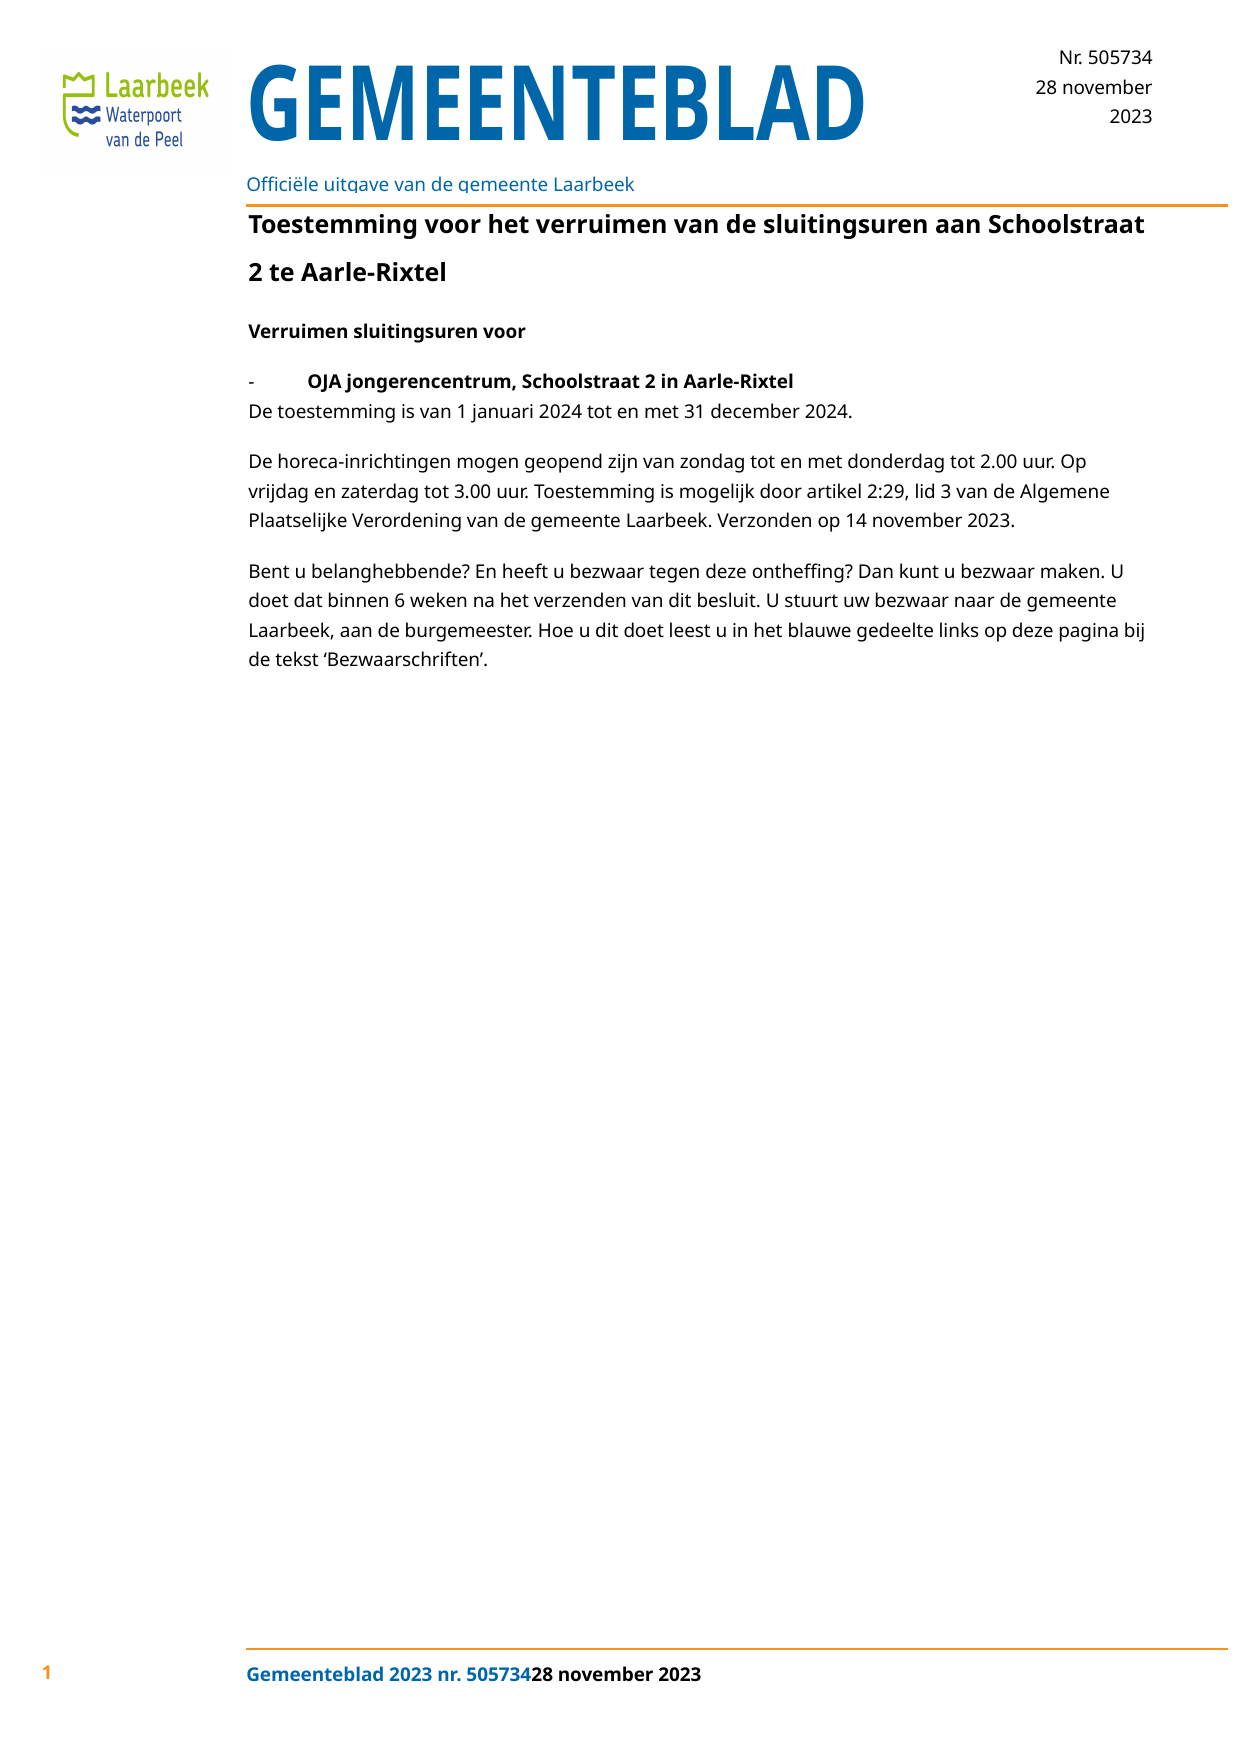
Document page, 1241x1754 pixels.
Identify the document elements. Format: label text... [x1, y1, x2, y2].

text Verruimen sluitingsuren voor [248, 318, 1152, 344]
text Toestemming voor het verruimen van de sluitingsuren aan Schoolstraat 2 te Aarle-Rixtel [248, 207, 1152, 288]
text De horeca-inrichtingen mogen geopend zijn van zondag tot en met donderdag tot 2.00 uur. Op vrijdag en zaterdag tot 3.00 uur. Toestemming is mogelijk door artikel 2:29, lid 3 van de Algemene Plaatselijke Verordening van de gemeente Laarbeek. Verzonden op 14 november 2023. [248, 448, 1152, 533]
list OJA jongerencentrum, Schoolstraat 2 in Aarle-Rixtel [248, 368, 1152, 394]
picture [41, 47, 231, 172]
text De toestemming is van 1 januari 2024 tot en met 31 december 2024. [248, 398, 1152, 424]
text Bent u belanghebbende? En heeft u bezwaar tegen deze ontheffing? Dan kunt u bezwaar maken. U doet dat binnen 6 weken na het verzenden van dit besluit. U stuurt uw bezwaar naar de gemeente Laarbeek, aan de burgemeester. Hoe u dit doet leest u in het blauwe gedeelte links op deze pagina bij de tekst ‘Bezwaarschriften’. [248, 558, 1152, 672]
